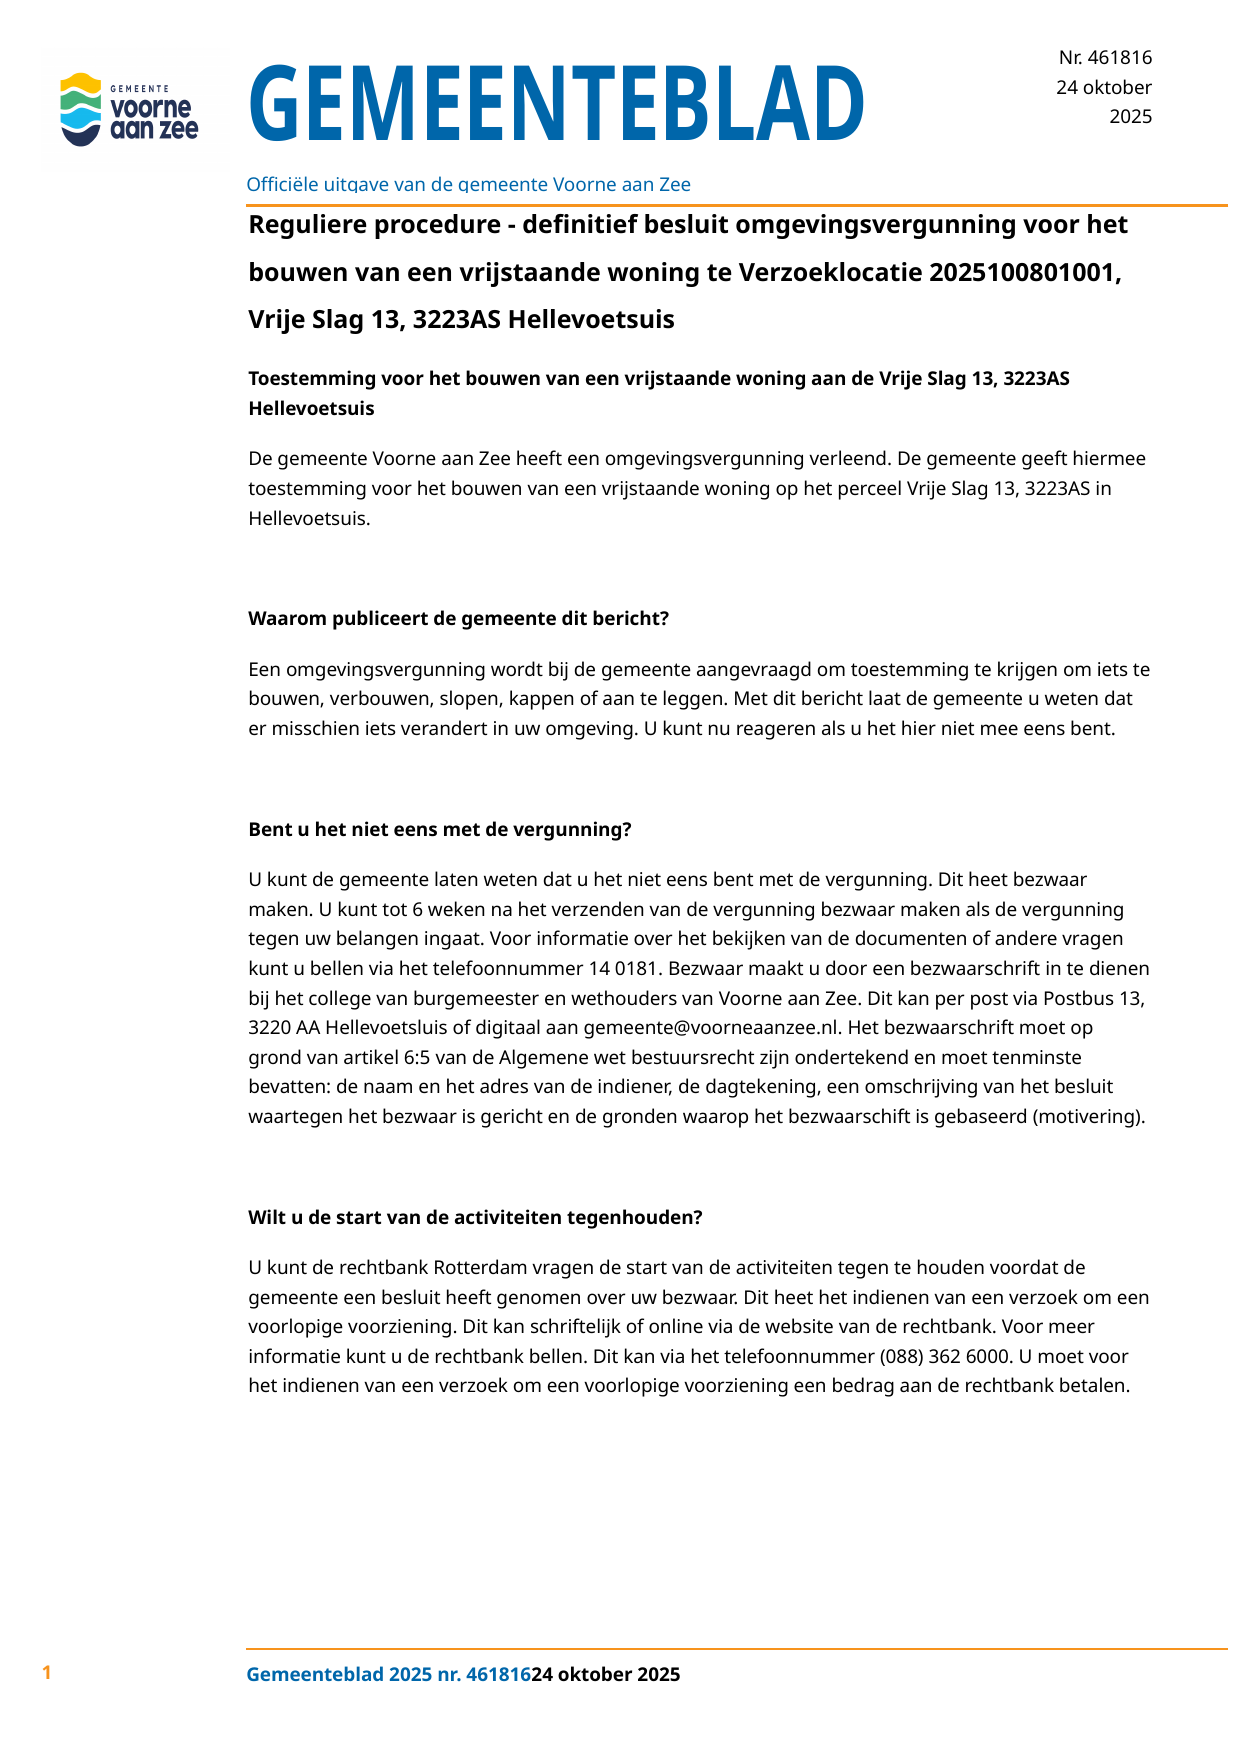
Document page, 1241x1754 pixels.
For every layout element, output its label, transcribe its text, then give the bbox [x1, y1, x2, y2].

text Reguliere procedure - definitief besluit omgevingsvergunning voor het bouwen van een vrijstaande woning te Verzoeklocatie 2025100801001, Vrije Slag 13, 3223AS Hellevoetsuis [248, 207, 1152, 336]
text Bent u het niet eens met de vergunning? [248, 816, 1152, 842]
text Waarom publiceert de gemeente dit bericht? [248, 606, 1152, 631]
text De gemeente Voorne aan Zee heeft een omgevingsvergunning verleend. De gemeente geeft hiermee toestemming voor het bouwen van een vrijstaande woning op het perceel Vrije Slag 13, 3223AS in Hellevoetsuis. [248, 446, 1152, 530]
text U kunt de gemeente laten weten dat u het niet eens bent met de vergunning. Dit heet bezwaar maken. U kunt tot 6 weken na het verzenden van de vergunning bezwaar maken als de vergunning tegen uw belangen ingaat. Voor informatie over het bekijken van de documenten of andere vragen kunt u bellen via het telefoonnummer 14 0181. Bezwaar maakt u door een bezwaarschrift in te dienen bij het college van burgemeester en wethouders van Voorne aan Zee. Dit kan per post via Postbus 13, 3220 AA Hellevoetsluis of digitaal aan gemeente@voorneaanzee.nl. Het bezwaarschrift moet op grond van artikel 6:5 van de Algemene wet bestuursrecht zijn ondertekend en moet tenminste bevatten: de naam en het adres van de indiener, de dagtekening, een omschrijving van het besluit waartegen het bezwaar is gericht en de gronden waarop het bezwaarschift is gebaseerd (motivering). [248, 866, 1152, 1129]
text Toestemming voor het bouwen van een vrijstaande woning aan de Vrije Slag 13, 3223AS Hellevoetsuis [248, 366, 1152, 421]
picture [41, 47, 231, 172]
text Een omgevingsvergunning wordt bij de gemeente aangevraagd om toestemming te krijgen om iets te bouwen, verbouwen, slopen, kappen of aan te leggen. Met dit bericht laat de gemeente u weten dat er misschien iets verandert in uw omgeving. U kunt nu reageren als u het hier niet mee eens bent. [248, 656, 1152, 741]
text U kunt de rechtbank Rotterdam vragen de start van de activiteiten tegen te houden voordat de gemeente een besluit heeft genomen over uw bezwaar. Dit heet het indienen van een verzoek om een voorlopige voorziening. Dit kan schriftelijk of online via de website van de rechtbank. Voor meer informatie kunt u de rechtbank bellen. Dit kan via het telefoonnummer (088) 362 6000. U moet voor het indienen van een verzoek om een voorlopige voorziening een bedrag aan de rechtbank betalen. [248, 1254, 1152, 1398]
text Wilt u de start van de activiteiten tegenhouden? [248, 1204, 1152, 1229]
